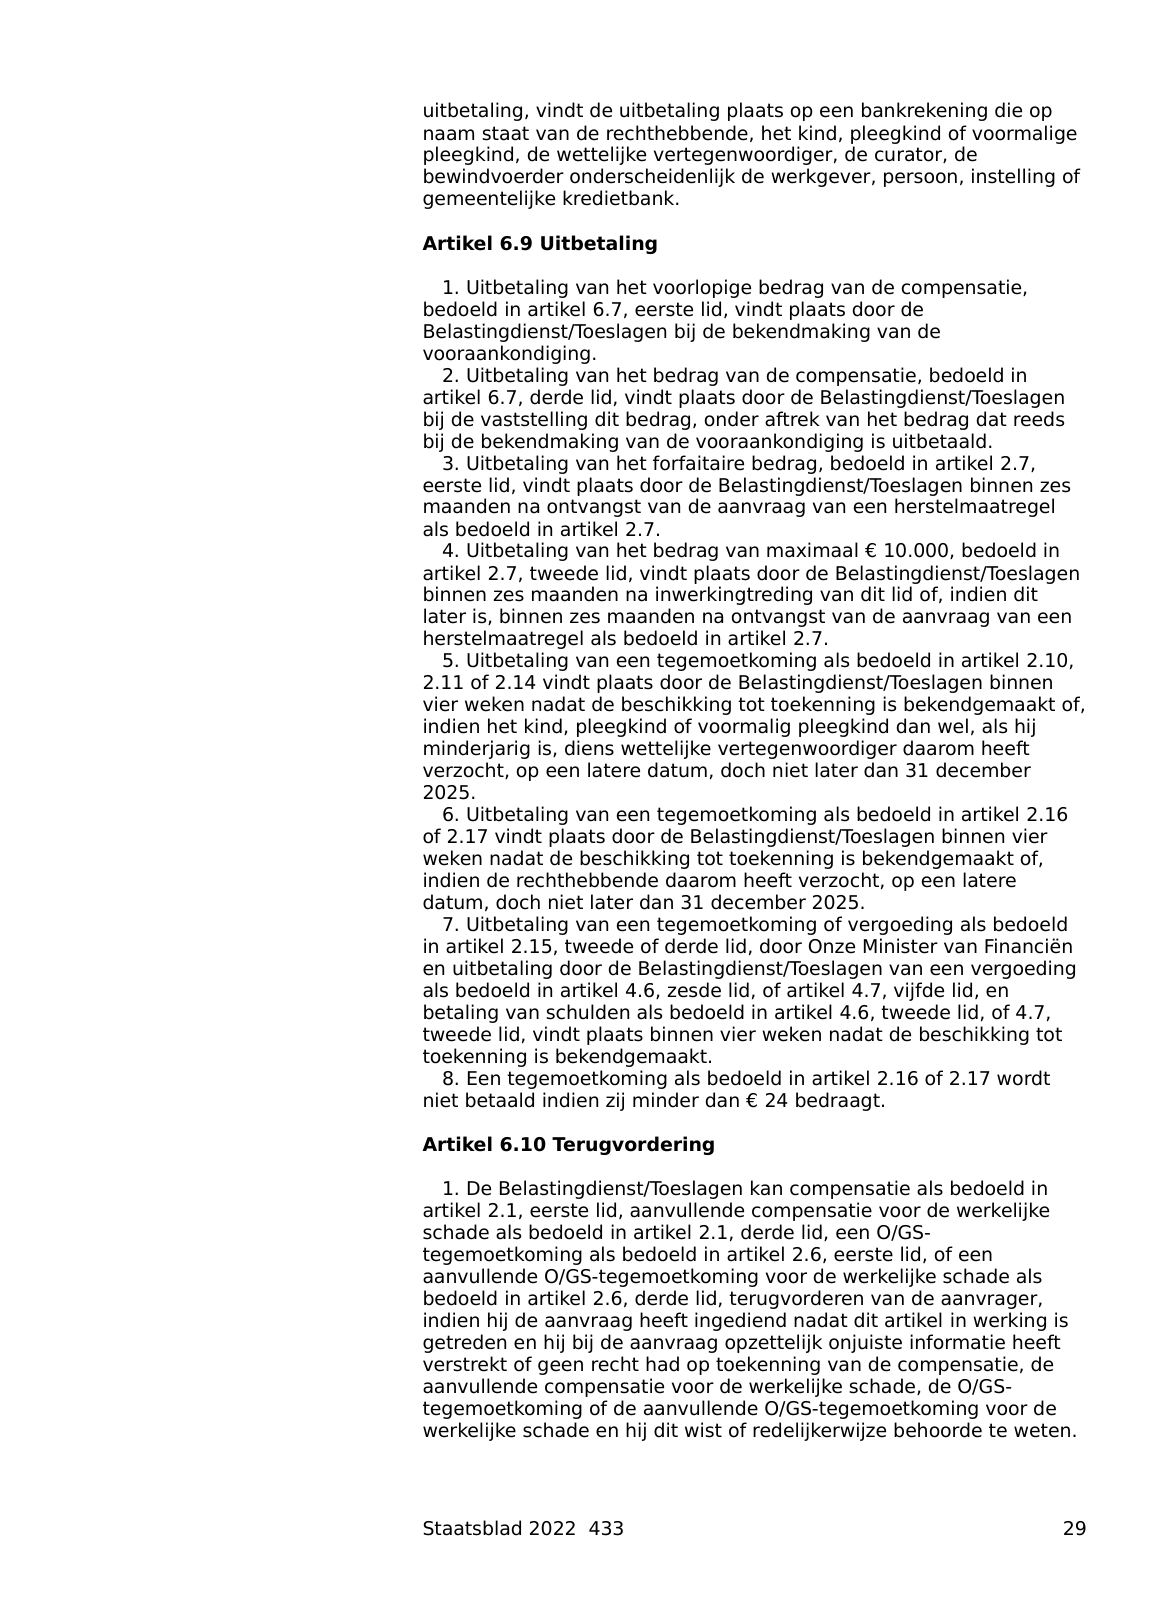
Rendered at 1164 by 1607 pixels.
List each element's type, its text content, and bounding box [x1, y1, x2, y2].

text 3. Uitbetaling van het forfaitaire bedrag, bedoeld in artikel 2.7, eerste lid, vindt plaats door de Belastingdienst/Toeslagen binnen zes maanden na ontvangst van de aanvraag van een herstelmaatregel als bedoeld in artikel 2.7. [422, 452, 1087, 540]
text 6. Uitbetaling van een tegemoetkoming als bedoeld in artikel 2.16 of 2.17 vindt plaats door de Belastingdienst/Toeslagen binnen vier weken nadat de beschikking tot toekenning is bekendgemaakt of, indien de rechthebbende daarom heeft verzocht, op een latere datum, doch niet later dan 31 december 2025. [422, 804, 1087, 914]
subtitle Artikel 6.9 Uitbetaling [422, 232, 1087, 254]
text uitbetaling, vindt de uitbetaling plaats op een bankrekening die op naam staat van de rechthebbende, het kind, pleegkind of voormalige pleegkind, de wettelijke vertegenwoordiger, de curator, de bewindvoerder onderscheidenlijk de werkgever, persoon, instelling of gemeentelijke kredietbank. [422, 100, 1087, 210]
subtitle Artikel 6.10 Terugvordering [422, 1134, 1087, 1156]
text 7. Uitbetaling van een tegemoetkoming of vergoeding als bedoeld in artikel 2.15, tweede of derde lid, door Onze Minister van Financiën en uitbetaling door de Belastingdienst/Toeslagen van een vergoeding als bedoeld in artikel 4.6, zesde lid, of artikel 4.7, vijfde lid, en betaling van schulden als bedoeld in artikel 4.6, tweede lid, of 4.7, tweede lid, vindt plaats binnen vier weken nadat de beschikking tot toekenning is bekendgemaakt. [422, 914, 1087, 1068]
text 4. Uitbetaling van het bedrag van maximaal € 10.000, bedoeld in artikel 2.7, tweede lid, vindt plaats door de Belastingdienst/Toeslagen binnen zes maanden na inwerkingtreding van dit lid of, indien dit later is, binnen zes maanden na ontvangst van de aanvraag van een herstelmaatregel als bedoeld in artikel 2.7. [422, 540, 1087, 650]
text 8. Een tegemoetkoming als bedoeld in artikel 2.16 of 2.17 wordt niet betaald indien zij minder dan € 24 bedraagt. [422, 1068, 1087, 1112]
text 5. Uitbetaling van een tegemoetkoming als bedoeld in artikel 2.10, 2.11 of 2.14 vindt plaats door de Belastingdienst/Toeslagen binnen vier weken nadat de beschikking tot toekenning is bekendgemaakt of, indien het kind, pleegkind of voormalig pleegkind dan wel, als hij minderjarig is, diens wettelijke vertegenwoordiger daarom heeft verzocht, op een latere datum, doch niet later dan 31 december 2025. [422, 650, 1087, 804]
text 1. Uitbetaling van het voorlopige bedrag van de compensatie, bedoeld in artikel 6.7, eerste lid, vindt plaats door de Belastingdienst/Toeslagen bij de bekendmaking van de vooraankondiging. [422, 277, 1087, 364]
text 2. Uitbetaling van het bedrag van de compensatie, bedoeld in artikel 6.7, derde lid, vindt plaats door de Belastingdienst/Toeslagen bij de vaststelling dit bedrag, onder aftrek van het bedrag dat reeds bij de bekendmaking van de vooraankondiging is uitbetaald. [422, 364, 1087, 452]
text 1. De Belastingdienst/Toeslagen kan compensatie als bedoeld in artikel 2.1, eerste lid, aanvullende compensatie voor de werkelijke schade als bedoeld in artikel 2.1, derde lid, een O/GS-tegemoetkoming als bedoeld in artikel 2.6, eerste lid, of een aanvullende O/GS-tegemoetkoming voor de werkelijke schade als bedoeld in artikel 2.6, derde lid, terugvorderen van de aanvrager, indien hij de aanvraag heeft ingediend nadat dit artikel in werking is getreden en hij bij de aanvraag opzettelijk onjuiste informatie heeft verstrekt of geen recht had op toekenning van de compensatie, de aanvullende compensatie voor de werkelijke schade, de O/GS-tegemoetkoming of de aanvullende O/GS-tegemoetkoming voor de werkelijke schade en hij dit wist of redelijkerwijze behoorde te weten. [422, 1178, 1087, 1442]
